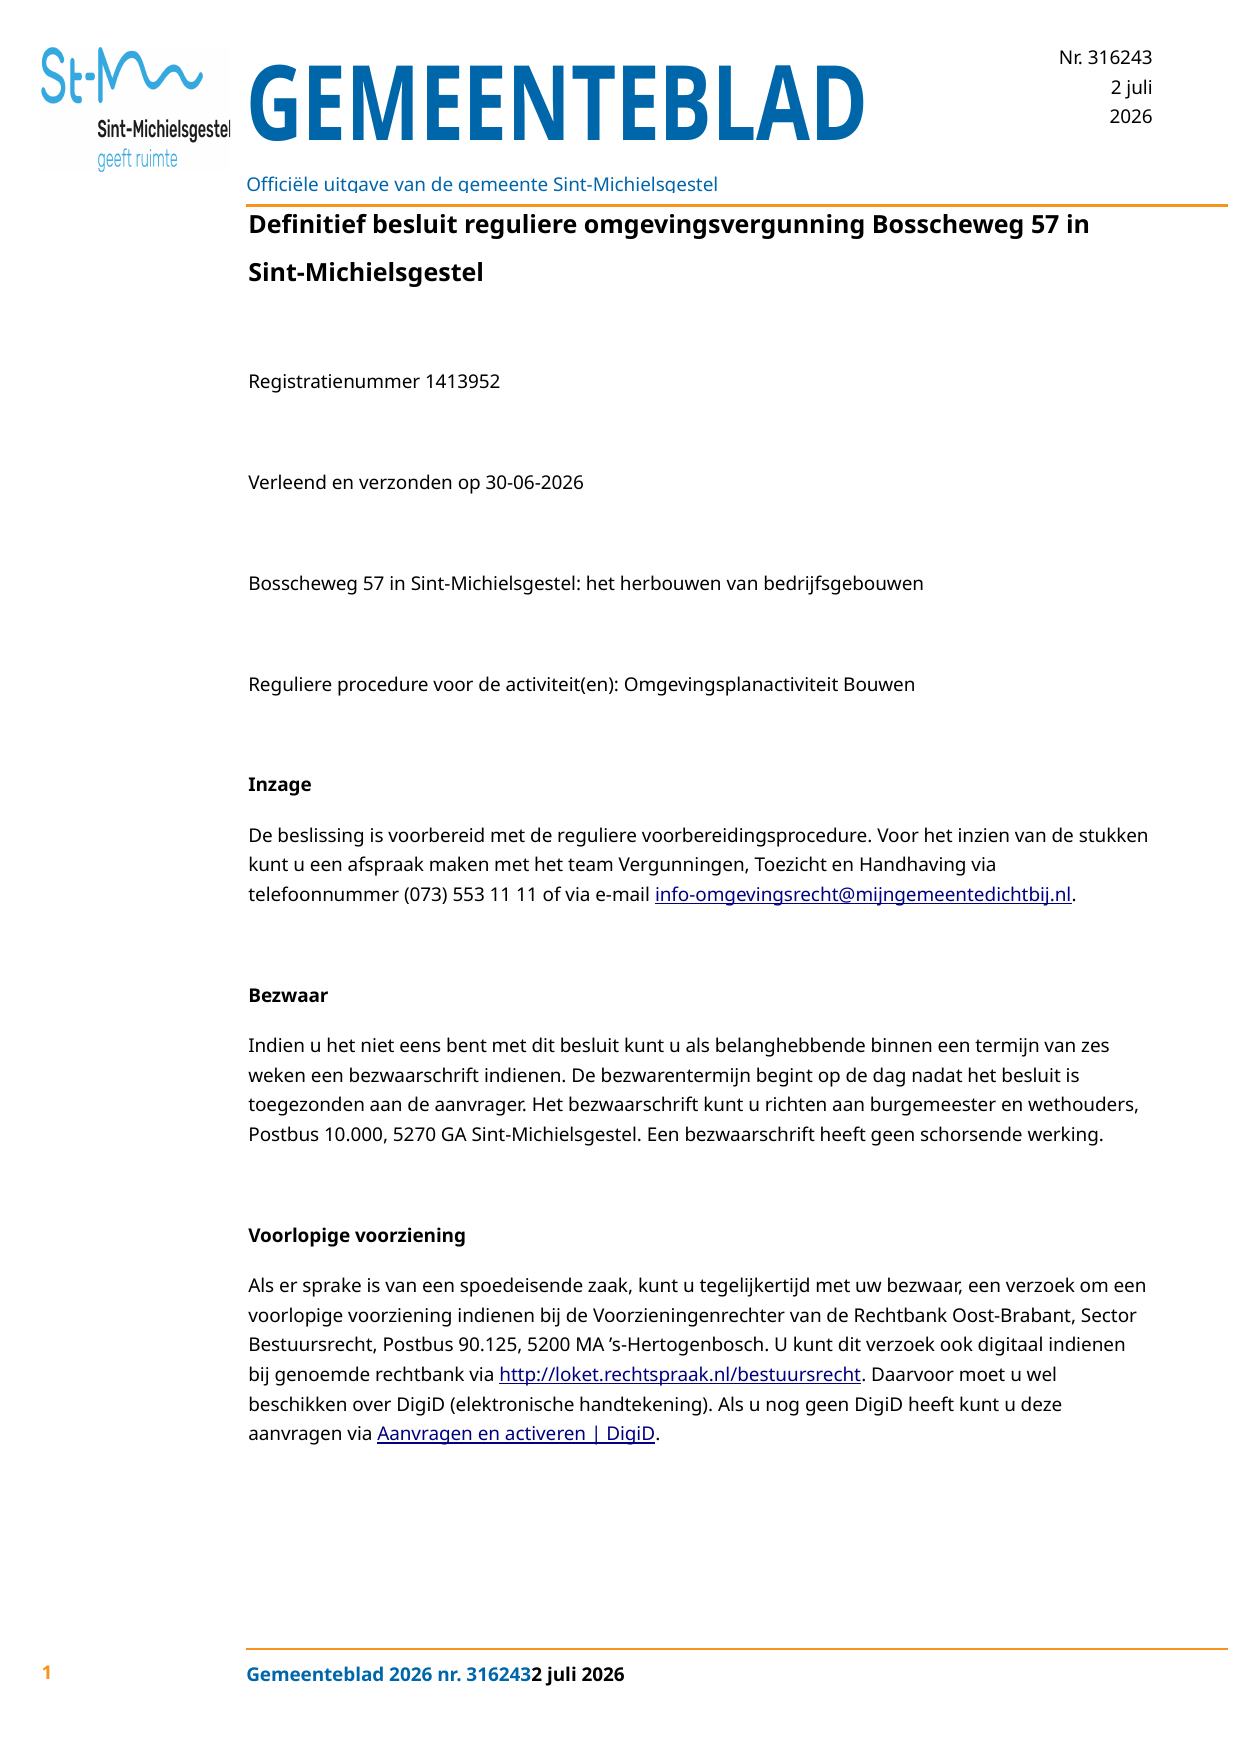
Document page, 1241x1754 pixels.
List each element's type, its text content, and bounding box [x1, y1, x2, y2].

text Definitief besluit reguliere omgevingsvergunning Bosscheweg 57 in Sint-Michielsgestel [248, 207, 1152, 288]
text Als er sprake is van een spoedeisende zaak, kunt u tegelijkertijd met uw bezwaar, een verzoek om een voorlopige voorziening indienen bij de Voorzieningenrechter van de Rechtbank Oost-Brabant, Sector Bestuursrecht, Postbus 90.125, 5200 MA ’s-Hertogenbosch. U kunt dit verzoek ook digitaal indienen bij genoemde rechtbank via http://loket.rechtspraak.nl/bestuursrecht. Daarvoor moet u wel beschikken over DigiD (elektronische handtekening). Als u nog geen DigiD heeft kunt u deze aanvragen via Aanvragen en activeren | DigiD. [248, 1272, 1152, 1446]
text Voorlopige voorziening [248, 1222, 1152, 1248]
text De beslissing is voorbereid met de reguliere voorbereidingsprocedure. Voor het inzien van de stukken kunt u een afspraak maken met het team Vergunningen, Toezicht en Handhaving via telefoonnummer (073) 553 11 11 of via e-mail info-omgevingsrecht@mijngemeentedichtbij.nl. [248, 822, 1152, 907]
text Registratienummer 1413952 [248, 368, 1152, 394]
text Reguliere procedure voor de activiteit(en): Omgevingsplanactiviteit Bouwen [248, 671, 1152, 697]
text Inzage [248, 772, 1152, 797]
text Indien u het niet eens bent met dit besluit kunt u als belanghebbende binnen een termijn van zes weken een bezwaarschrift indienen. De bezwarentermijn begint op de dag nadat het besluit is toegezonden aan de aanvrager. Het bezwaarschrift kunt u richten aan burgemeester en wethouders, Postbus 10.000, 5270 GA Sint-Michielsgestel. Een bezwaarschrift heeft geen schorsende werking. [248, 1032, 1152, 1147]
picture [41, 47, 231, 172]
text Bosscheweg 57 in Sint-Michielsgestel: het herbouwen van bedrijfsgebouwen [248, 570, 1152, 596]
text Bezwaar [248, 982, 1152, 1008]
text Verleend en verzonden op 30-06-2026 [248, 469, 1152, 495]
